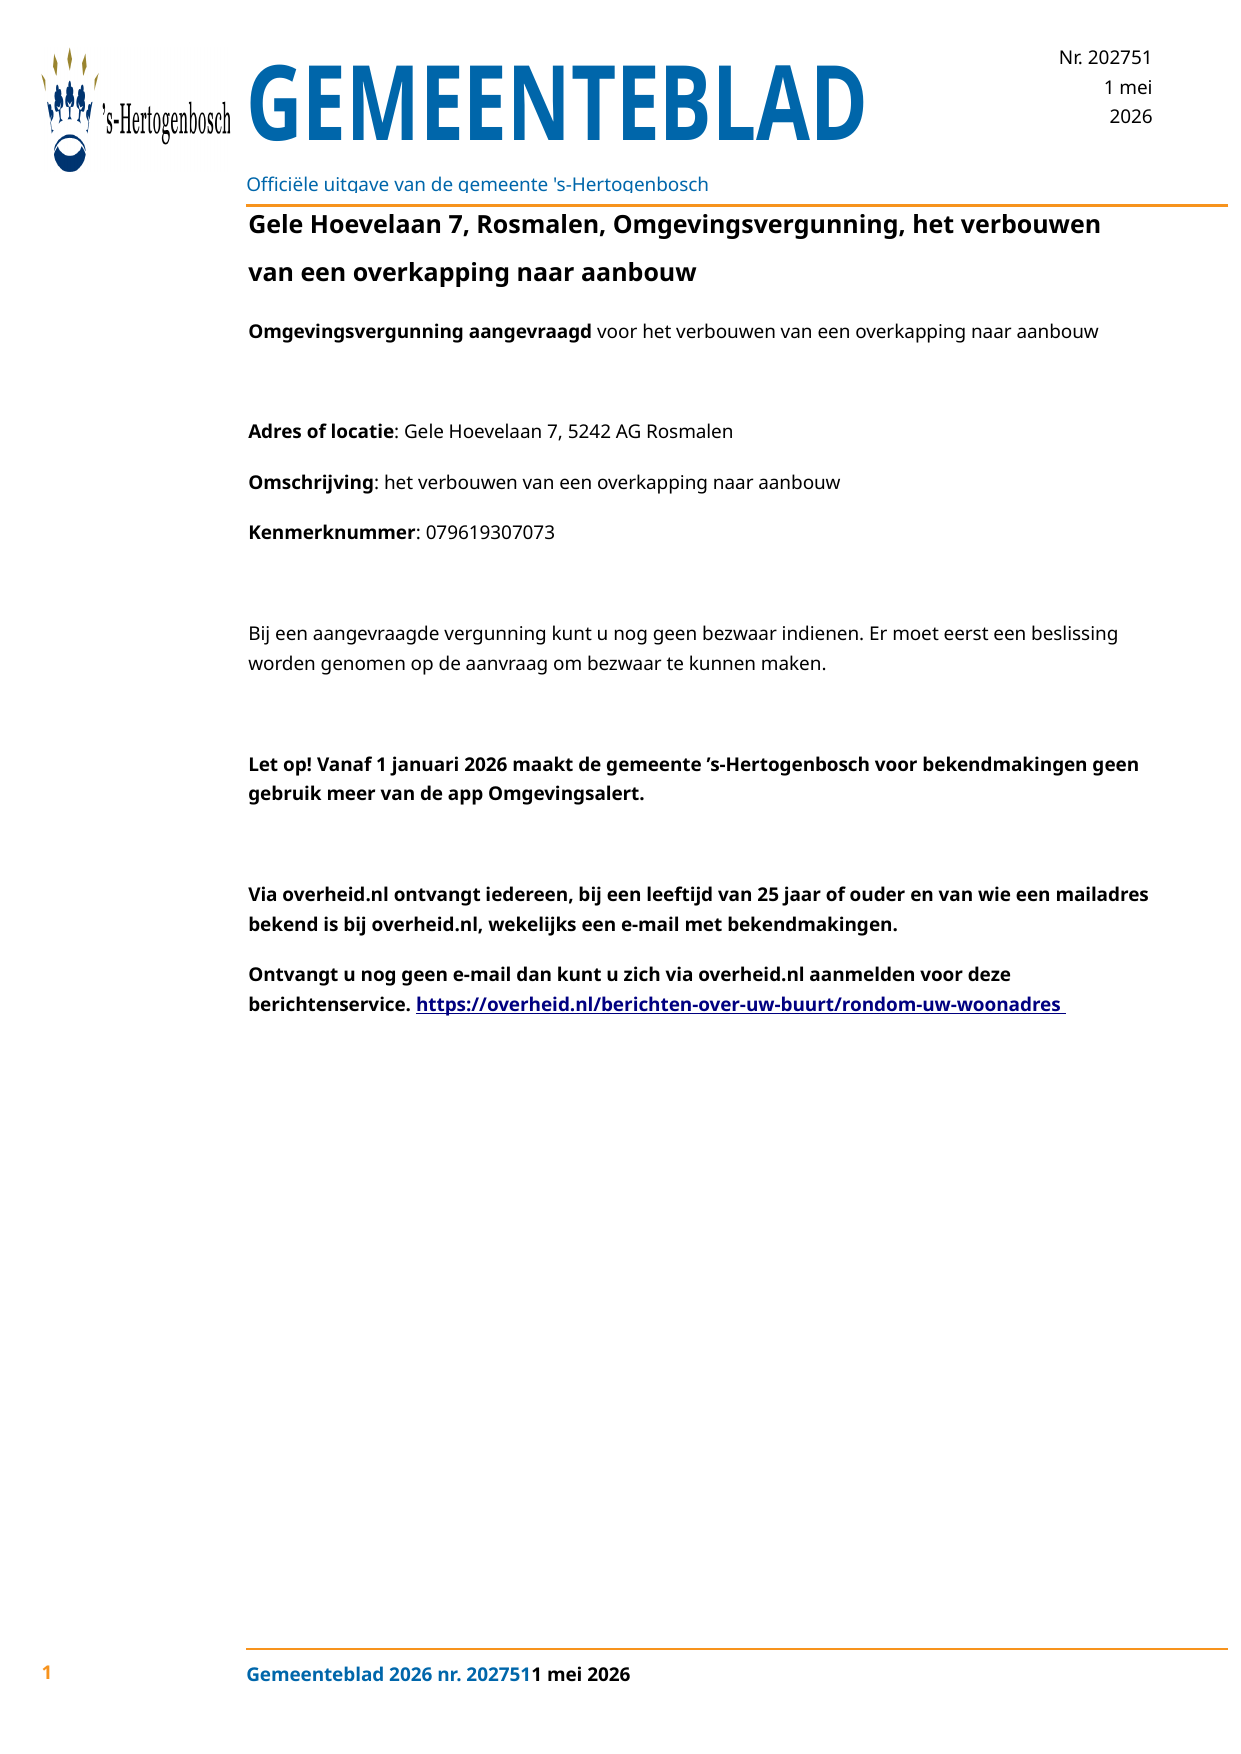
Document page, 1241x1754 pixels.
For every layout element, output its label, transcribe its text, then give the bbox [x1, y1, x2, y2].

text Via overheid.nl ontvangt iedereen, bij een leeftijd van 25 jaar of ouder en van wie een mailadres bekend is bij overheid.nl, wekelijks een e-mail met bekendmakingen. [248, 881, 1152, 937]
text Omschrijving: het verbouwen van een overkapping naar aanbouw [248, 469, 1152, 495]
text Bij een aangevraagde vergunning kunt u nog geen bezwaar indienen. Er moet eerst een beslissing worden genomen op de aanvraag om bezwaar te kunnen maken. [248, 620, 1152, 676]
picture [41, 47, 231, 172]
text Kenmerknummer: 079619307073 [248, 519, 1152, 545]
text Gele Hoevelaan 7, Rosmalen, Omgevingsvergunning, het verbouwen van een overkapping naar aanbouw [248, 207, 1152, 288]
text Ontvangt u nog geen e-mail dan kunt u zich via overheid.nl aanmelden voor deze berichtenservice. https://overheid.nl/berichten-over-uw-buurt/rondom-uw-woonadres [248, 961, 1152, 1017]
text Omgevingsvergunning aangevraagd voor het verbouwen van een overkapping naar aanbouw [248, 318, 1152, 344]
text Let op! Vanaf 1 januari 2026 maakt de gemeente ’s-Hertogenbosch voor bekendmakingen geen gebruik meer van de app Omgevingsalert. [248, 751, 1152, 806]
text Adres of locatie: Gele Hoevelaan 7, 5242 AG Rosmalen [248, 419, 1152, 444]
